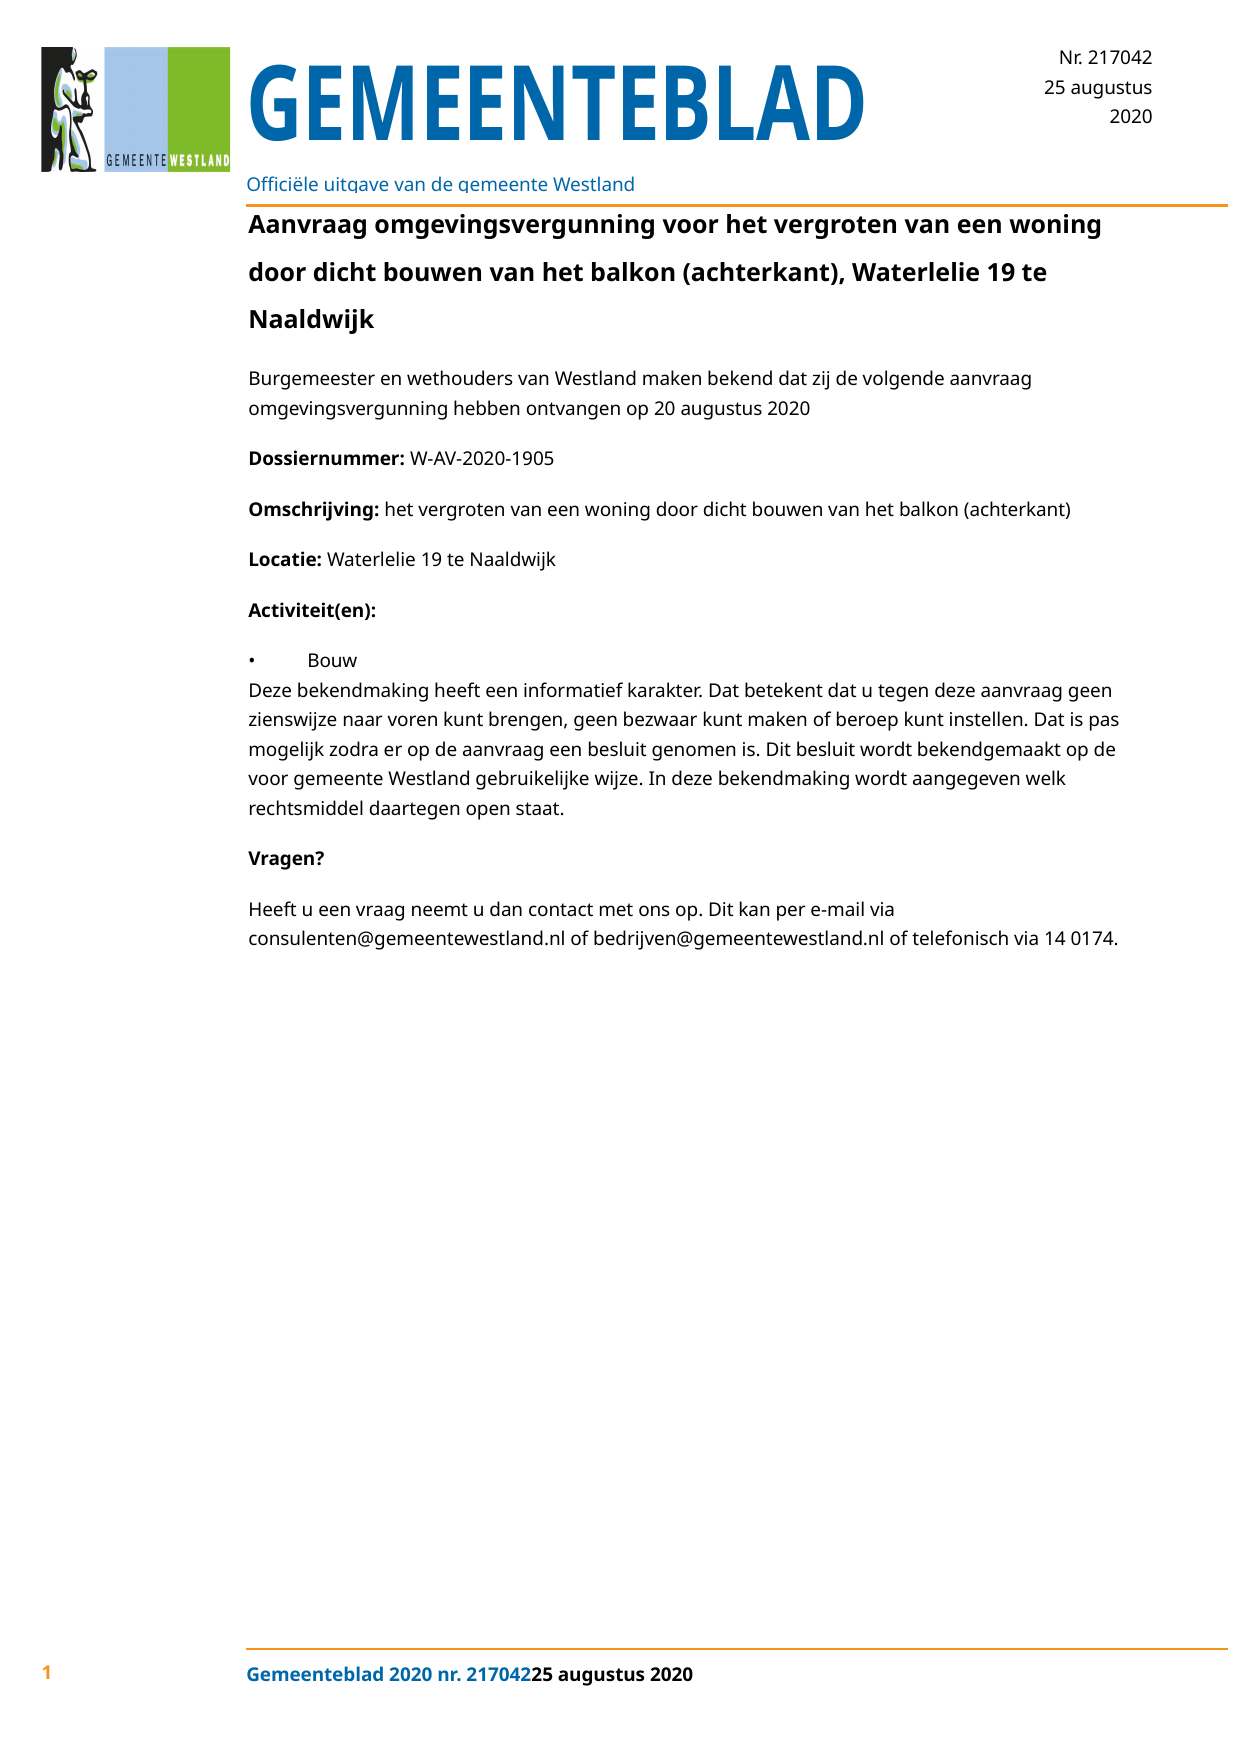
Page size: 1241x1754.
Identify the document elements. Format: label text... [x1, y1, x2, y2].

text Aanvraag omgevingsvergunning voor het vergroten van een woning door dicht bouwen van het balkon (achterkant), Waterlelie 19 te Naaldwijk [248, 207, 1152, 336]
text Omschrijving: het vergroten van een woning door dicht bouwen van het balkon (achterkant) [248, 496, 1152, 522]
text Vragen? [248, 846, 1152, 871]
text Activiteit(en): [248, 597, 1152, 622]
text Burgemeester en wethouders van Westland maken bekend dat zij de volgende aanvraag omgevingsvergunning hebben ontvangen op 20 augustus 2020 [248, 366, 1152, 421]
text Heeft u een vraag neemt u dan contact met ons op. Dit kan per e-mail via consulenten@gemeentewestland.nl of bedrijven@gemeentewestland.nl of telefonisch via 14 0174. [248, 896, 1152, 951]
list Bouw [248, 647, 1152, 673]
text Deze bekendmaking heeft een informatief karakter. Dat betekent dat u tegen deze aanvraag geen zienswijze naar voren kunt brengen, geen bezwaar kunt maken of beroep kunt instellen. Dat is pas mogelijk zodra er op de aanvraag een besluit genomen is. Dit besluit wordt bekendgemaakt op de voor gemeente Westland gebruikelijke wijze. In deze bekendmaking wordt aangegeven welk rechtsmiddel daartegen open staat. [248, 677, 1152, 821]
picture [41, 47, 231, 172]
text Dossiernummer: W-AV-2020-1905 [248, 446, 1152, 471]
text Locatie: Waterlelie 19 te Naaldwijk [248, 546, 1152, 572]
